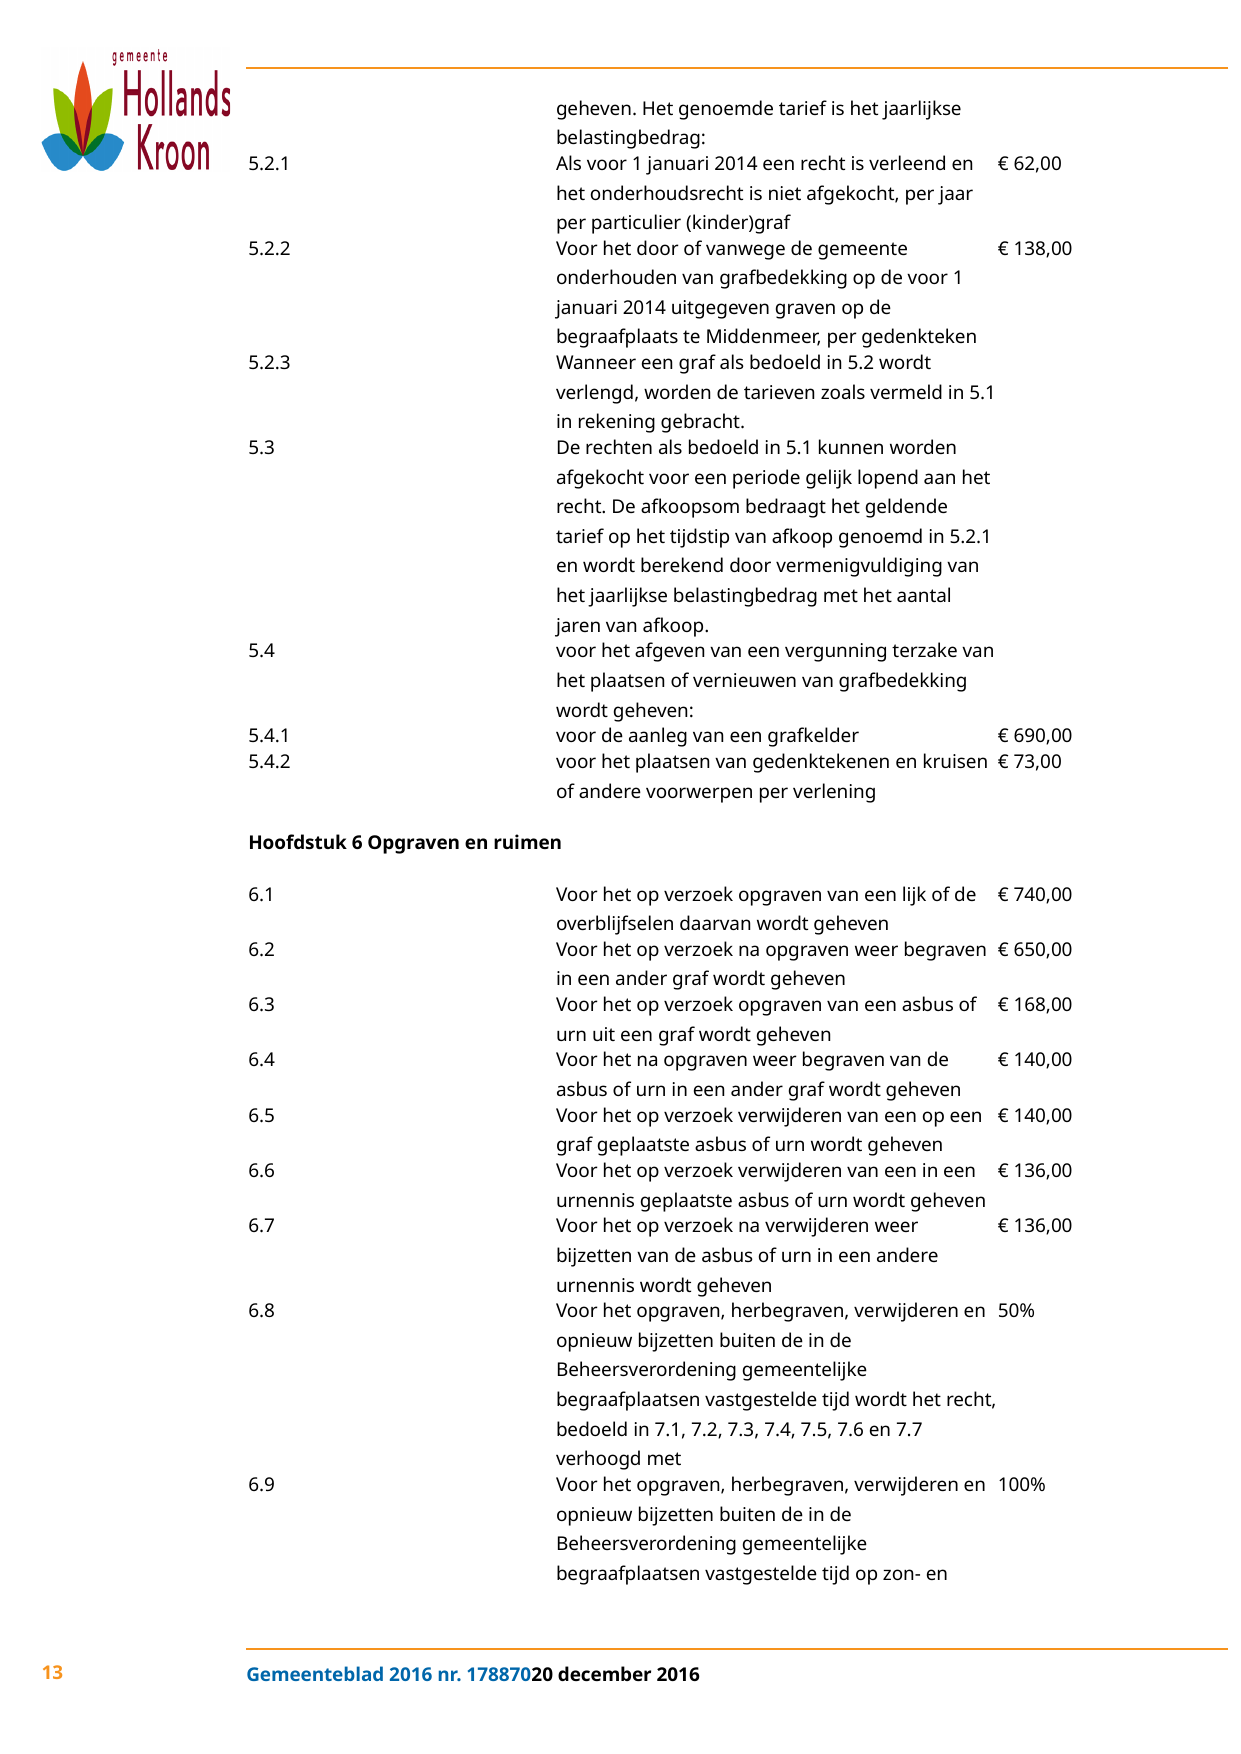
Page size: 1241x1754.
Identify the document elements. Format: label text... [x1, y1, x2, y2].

table_cell voor de aanleg van een grafkelder [556, 723, 998, 748]
table_cell € 140,00 [998, 1102, 1152, 1157]
table_cell 100% [998, 1471, 1152, 1586]
table_cell Voor het opgraven, herbegraven, verwijderen en opnieuw bijzetten buiten de in de Beheersverordening gemeentelijke begraafplaatsen vastgestelde tijd op zon- en [556, 1471, 998, 1586]
table_cell Voor het na opgraven weer begraven van de asbus of urn in een ander graf wordt geheven [556, 1047, 998, 1102]
table_cell € 140,00 [998, 1047, 1152, 1102]
table_cell 6.8 [248, 1298, 556, 1471]
table_cell € 168,00 [998, 991, 1152, 1047]
table_cell 5.2.1 [248, 150, 556, 235]
table_cell 6.6 [248, 1157, 556, 1213]
table_cell € 73,00 [998, 748, 1152, 803]
table_cell 5.4.2 [248, 748, 556, 803]
table_cell € 136,00 [998, 1157, 1152, 1213]
table_cell [248, 804, 556, 829]
table_cell 5.2.3 [248, 350, 556, 434]
table_cell € 136,00 [998, 1213, 1152, 1297]
table_cell 5.4.1 [248, 723, 556, 748]
table_cell 6.7 [248, 1213, 556, 1297]
table_cell [998, 638, 1152, 722]
table_cell [556, 855, 998, 881]
table_cell Hoofdstuk 6 Opgraven en ruimen [248, 829, 998, 855]
table_cell 5.4 [248, 638, 556, 722]
table_cell 6.9 [248, 1471, 556, 1586]
table_cell [998, 829, 1152, 855]
table_cell [998, 855, 1152, 881]
table_cell [556, 804, 998, 829]
table_cell € 138,00 [998, 235, 1152, 349]
table_cell 6.4 [248, 1047, 556, 1102]
table_cell Voor het op verzoek opgraven van een asbus of urn uit een graf wordt geheven [556, 991, 998, 1047]
table_cell voor het plaatsen van gedenktekenen en kruisen of andere voorwerpen per verlening [556, 748, 998, 803]
table_cell 6.5 [248, 1102, 556, 1157]
table_cell Voor het opgraven, herbegraven, verwijderen en opnieuw bijzetten buiten de in de Beheersverordening gemeentelijke begraafplaatsen vastgestelde tijd wordt het recht, bedoeld in 7.1, 7.2, 7.3, 7.4, 7.5, 7.6 en 7.7 verhoogd met [556, 1298, 998, 1471]
table_cell € 650,00 [998, 936, 1152, 991]
table_cell € 690,00 [998, 723, 1152, 748]
table_cell € 62,00 [998, 150, 1152, 235]
table_cell € 740,00 [998, 881, 1152, 936]
table_cell Voor het op verzoek verwijderen van een in een urnennis geplaatste asbus of urn wordt geheven [556, 1157, 998, 1213]
table_cell [248, 95, 556, 150]
table_cell [998, 804, 1152, 829]
table_cell Voor het op verzoek na verwijderen weer bijzetten van de asbus of urn in een andere urnennis wordt geheven [556, 1213, 998, 1297]
table_cell Voor het op verzoek na opgraven weer begraven in een ander graf wordt geheven [556, 936, 998, 991]
table_cell Voor het op verzoek opgraven van een lijk of de overblijfselen daarvan wordt geheven [556, 881, 998, 936]
table_cell [998, 95, 1152, 150]
table_cell [998, 434, 1152, 638]
table_cell Voor het op verzoek verwijderen van een op een graf geplaatste asbus of urn wordt geheven [556, 1102, 998, 1157]
table_cell geheven. Het genoemde tarief is het jaarlijkse belastingbedrag: [556, 95, 998, 150]
picture [41, 47, 231, 172]
table_cell De rechten als bedoeld in 5.1 kunnen worden afgekocht voor een periode gelijk lopend aan het recht. De afkoopsom bedraagt het geldende tarief op het tijdstip van afkoop genoemd in 5.2.1 en wordt berekend door vermenigvuldiging van het jaarlijkse belastingbedrag met het aantal jaren van afkoop. [556, 434, 998, 638]
table_cell Als voor 1 januari 2014 een recht is verleend en het onderhoudsrecht is niet afgekocht, per jaar per particulier (kinder)graf [556, 150, 998, 235]
table_cell 5.3 [248, 434, 556, 638]
table_cell 6.2 [248, 936, 556, 991]
table_cell voor het afgeven van een vergunning terzake van het plaatsen of vernieuwen van grafbedekking wordt geheven: [556, 638, 998, 722]
table_cell 6.3 [248, 991, 556, 1047]
table_cell [998, 350, 1152, 434]
table_cell 5.2.2 [248, 235, 556, 349]
table_cell 6.1 [248, 881, 556, 936]
table_cell Voor het door of vanwege de gemeente onderhouden van grafbedekking op de voor 1 januari 2014 uitgegeven graven op de begraafplaats te Middenmeer, per gedenkteken [556, 235, 998, 349]
table_cell 50% [998, 1298, 1152, 1471]
table_cell [248, 855, 556, 881]
table_cell Wanneer een graf als bedoeld in 5.2 wordt verlengd, worden de tarieven zoals vermeld in 5.1 in rekening gebracht. [556, 350, 998, 434]
